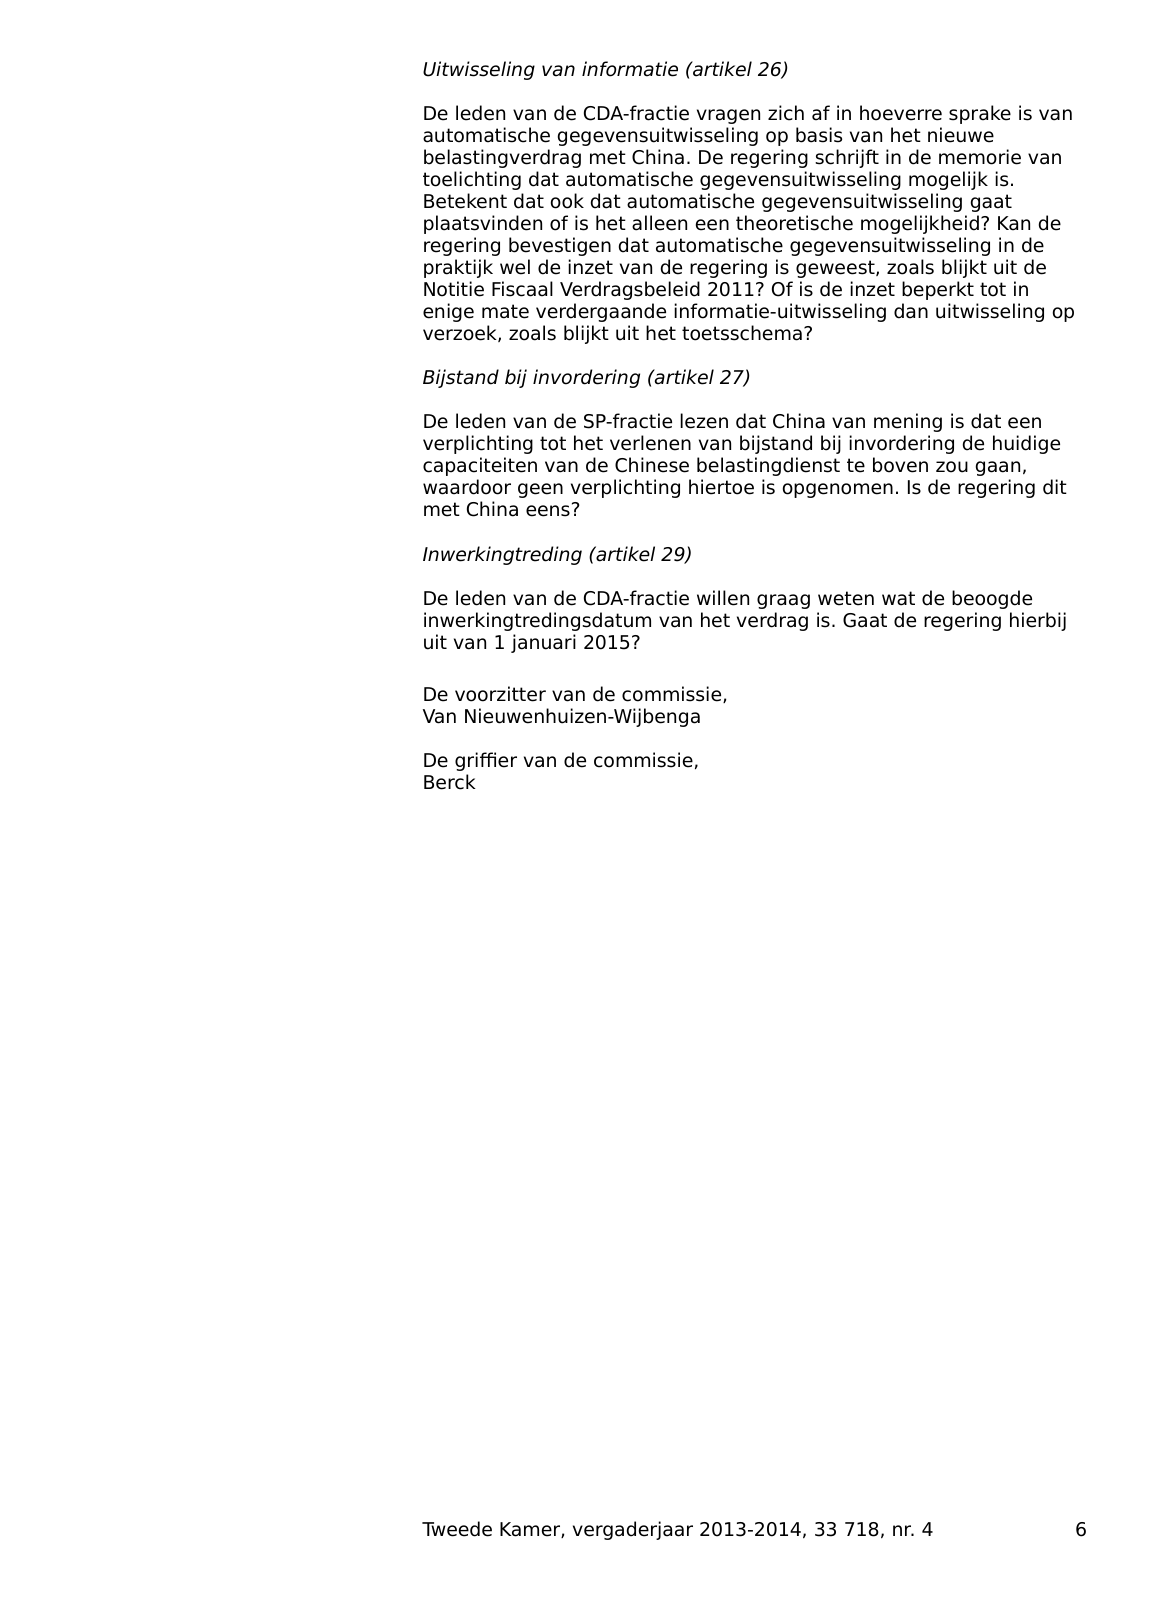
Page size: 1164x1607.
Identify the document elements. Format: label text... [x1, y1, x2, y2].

text De leden van de CDA-fractie vragen zich af in hoeverre sprake is van automatische gegevensuitwisseling op basis van het nieuwe belastingverdrag met China. De regering schrijft in de memorie van toelichting dat automatische gegevensuitwisseling mogelijk is. Betekent dat ook dat automatische gegevensuitwisseling gaat plaatsvinden of is het alleen een theoretische mogelijkheid? Kan de regering bevestigen dat automatische gegevensuitwisseling in de praktijk wel de inzet van de regering is geweest, zoals blijkt uit de Notitie Fiscaal Verdragsbeleid 2011? Of is de inzet beperkt tot in enige mate verdergaande informatie-uitwisseling dan uitwisseling op verzoek, zoals blijkt uit het toetsschema? [422, 103, 1087, 345]
text De leden van de SP-fractie lezen dat China van mening is dat een verplichting tot het verlenen van bijstand bij invordering de huidige capaciteiten van de Chinese belastingdienst te boven zou gaan, waardoor geen verplichting hiertoe is opgenomen. Is de regering dit met China eens? [422, 411, 1087, 521]
text De voorzitter van de commissie, Van Nieuwenhuizen-Wijbenga [422, 683, 1087, 727]
subtitle Bijstand bij invordering (artikel 27) [422, 367, 1087, 389]
text De leden van de CDA-fractie willen graag weten wat de beoogde inwerkingtredingsdatum van het verdrag is. Gaat de regering hierbij uit van 1 januari 2015? [422, 588, 1087, 653]
subtitle Uitwisseling van informatie (artikel 26) [422, 59, 1087, 81]
text De griffier van de commissie, Berck [422, 750, 1087, 794]
subtitle Inwerkingtreding (artikel 29) [422, 543, 1087, 565]
